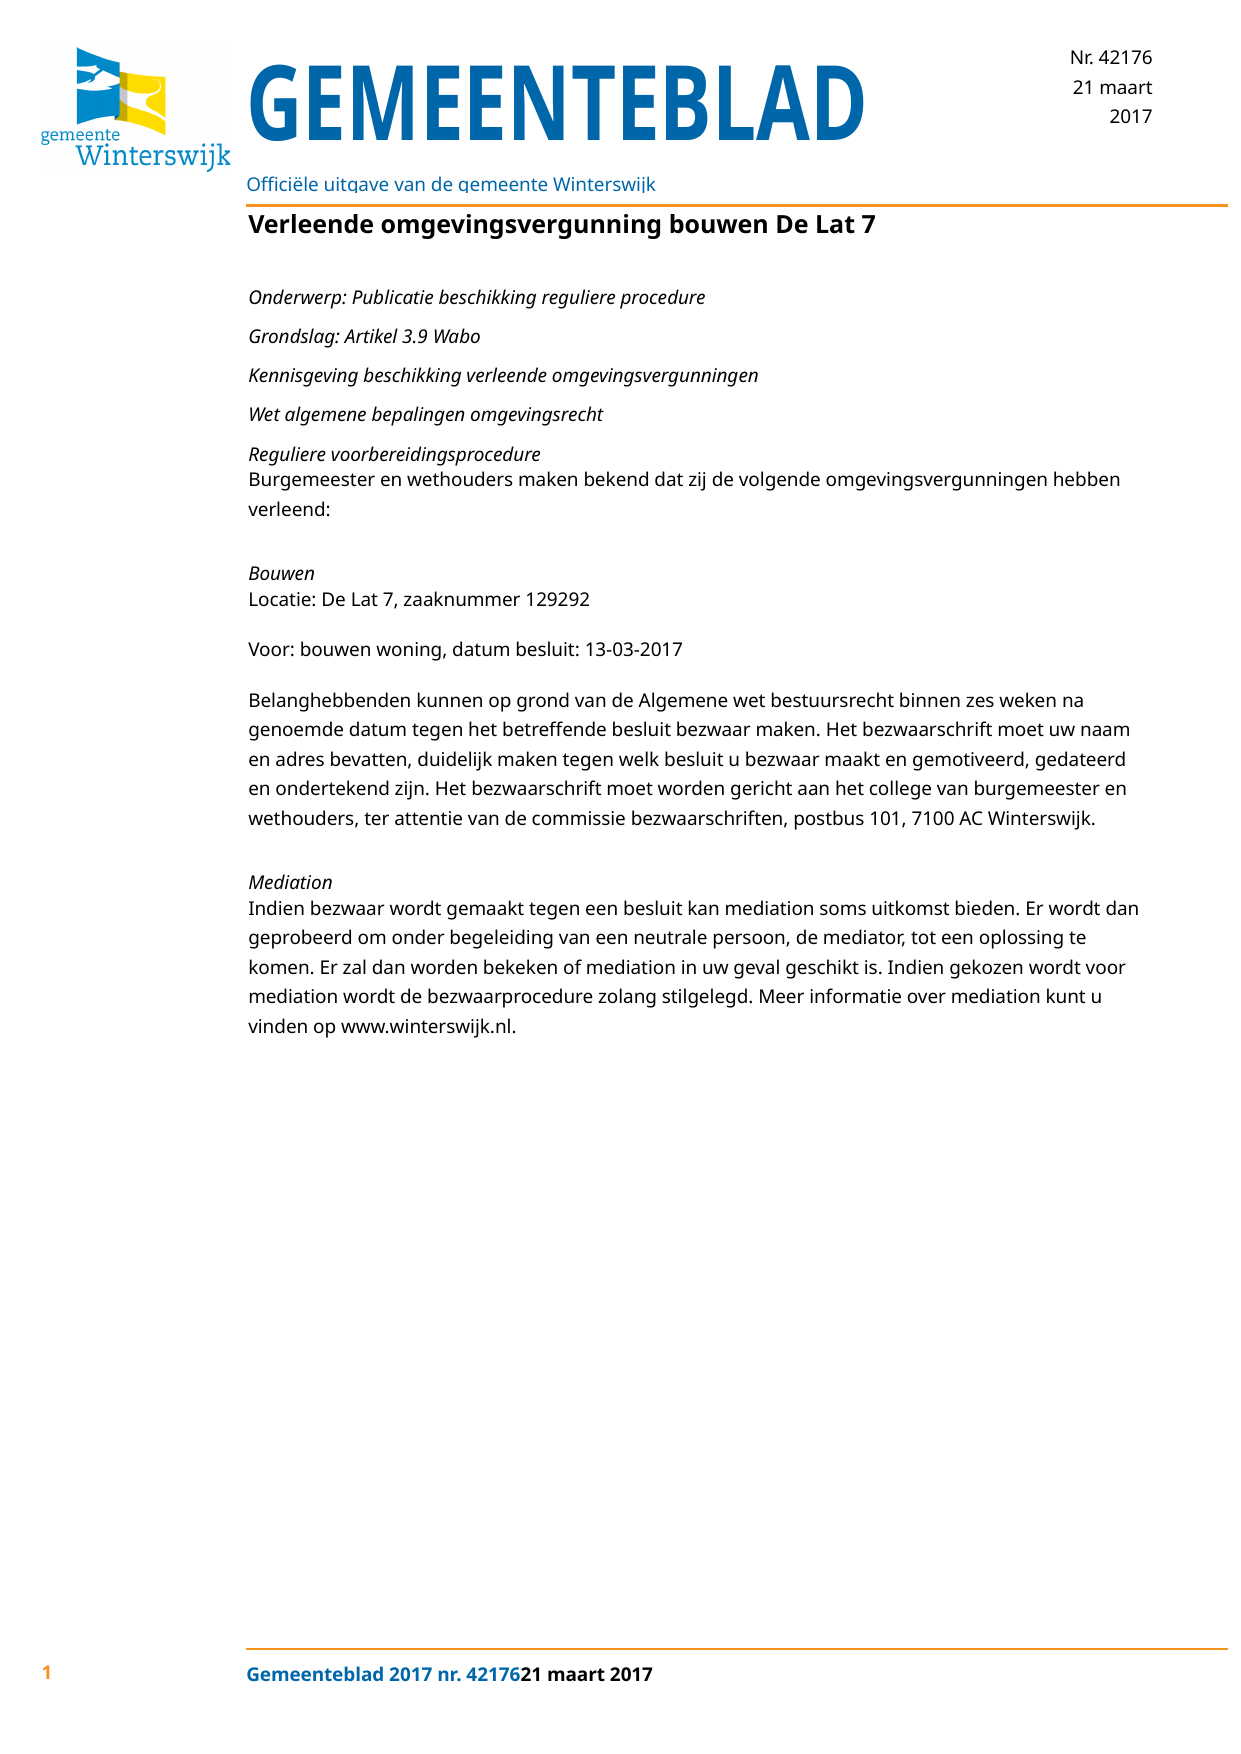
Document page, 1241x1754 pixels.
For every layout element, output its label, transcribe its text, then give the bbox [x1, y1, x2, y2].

text Indien bezwaar wordt gemaakt tegen een besluit kan mediation soms uitkomst bieden. Er wordt dan geprobeerd om onder begeleiding van een neutrale persoon, de mediator, tot een oplossing te komen. Er zal dan worden bekeken of mediation in uw geval geschikt is. Indien gekozen wordt voor mediation wordt de bezwaarprocedure zolang stilgelegd. Meer informatie over mediation kunt u vinden op www.winterswijk.nl. [248, 895, 1152, 1039]
text Onderwerp: Publicatie beschikking reguliere procedure [248, 284, 1152, 309]
text Reguliere voorbereidingsprocedure [248, 441, 1152, 467]
text Mediation [248, 869, 1152, 895]
text Belanghebbenden kunnen op grond van de Algemene wet bestuursrecht binnen zes weken na genoemde datum tegen het betreffende besluit bezwaar maken. Het bezwaarschrift moet uw naam en adres bevatten, duidelijk maken tegen welk besluit u bezwaar maakt en gemotiveerd, gedateerd en ondertekend zijn. Het bezwaarschrift moet worden gericht aan het college van burgemeester en wethouders, ter attentie van de commissie bezwaarschriften, postbus 101, 7100 AC Winterswijk. [248, 687, 1152, 831]
text Bouwen [248, 560, 1152, 586]
text Locatie: De Lat 7, zaaknummer 129292 [248, 586, 1152, 612]
text Kennisgeving beschikking verleende omgevingsvergunningen [248, 362, 1152, 388]
text Grondslag: Artikel 3.9 Wabo [248, 323, 1152, 349]
text Voor: bouwen woning, datum besluit: 13-03-2017 [248, 636, 1152, 662]
text Burgemeester en wethouders maken bekend dat zij de volgende omgevingsvergunningen hebben verleend: [248, 467, 1152, 522]
picture [225, 153, 231, 162]
text Verleende omgevingsvergunning bouwen De Lat 7 [248, 207, 1152, 241]
picture [41, 47, 231, 172]
text Wet algemene bepalingen omgevingsrecht [248, 402, 1152, 427]
